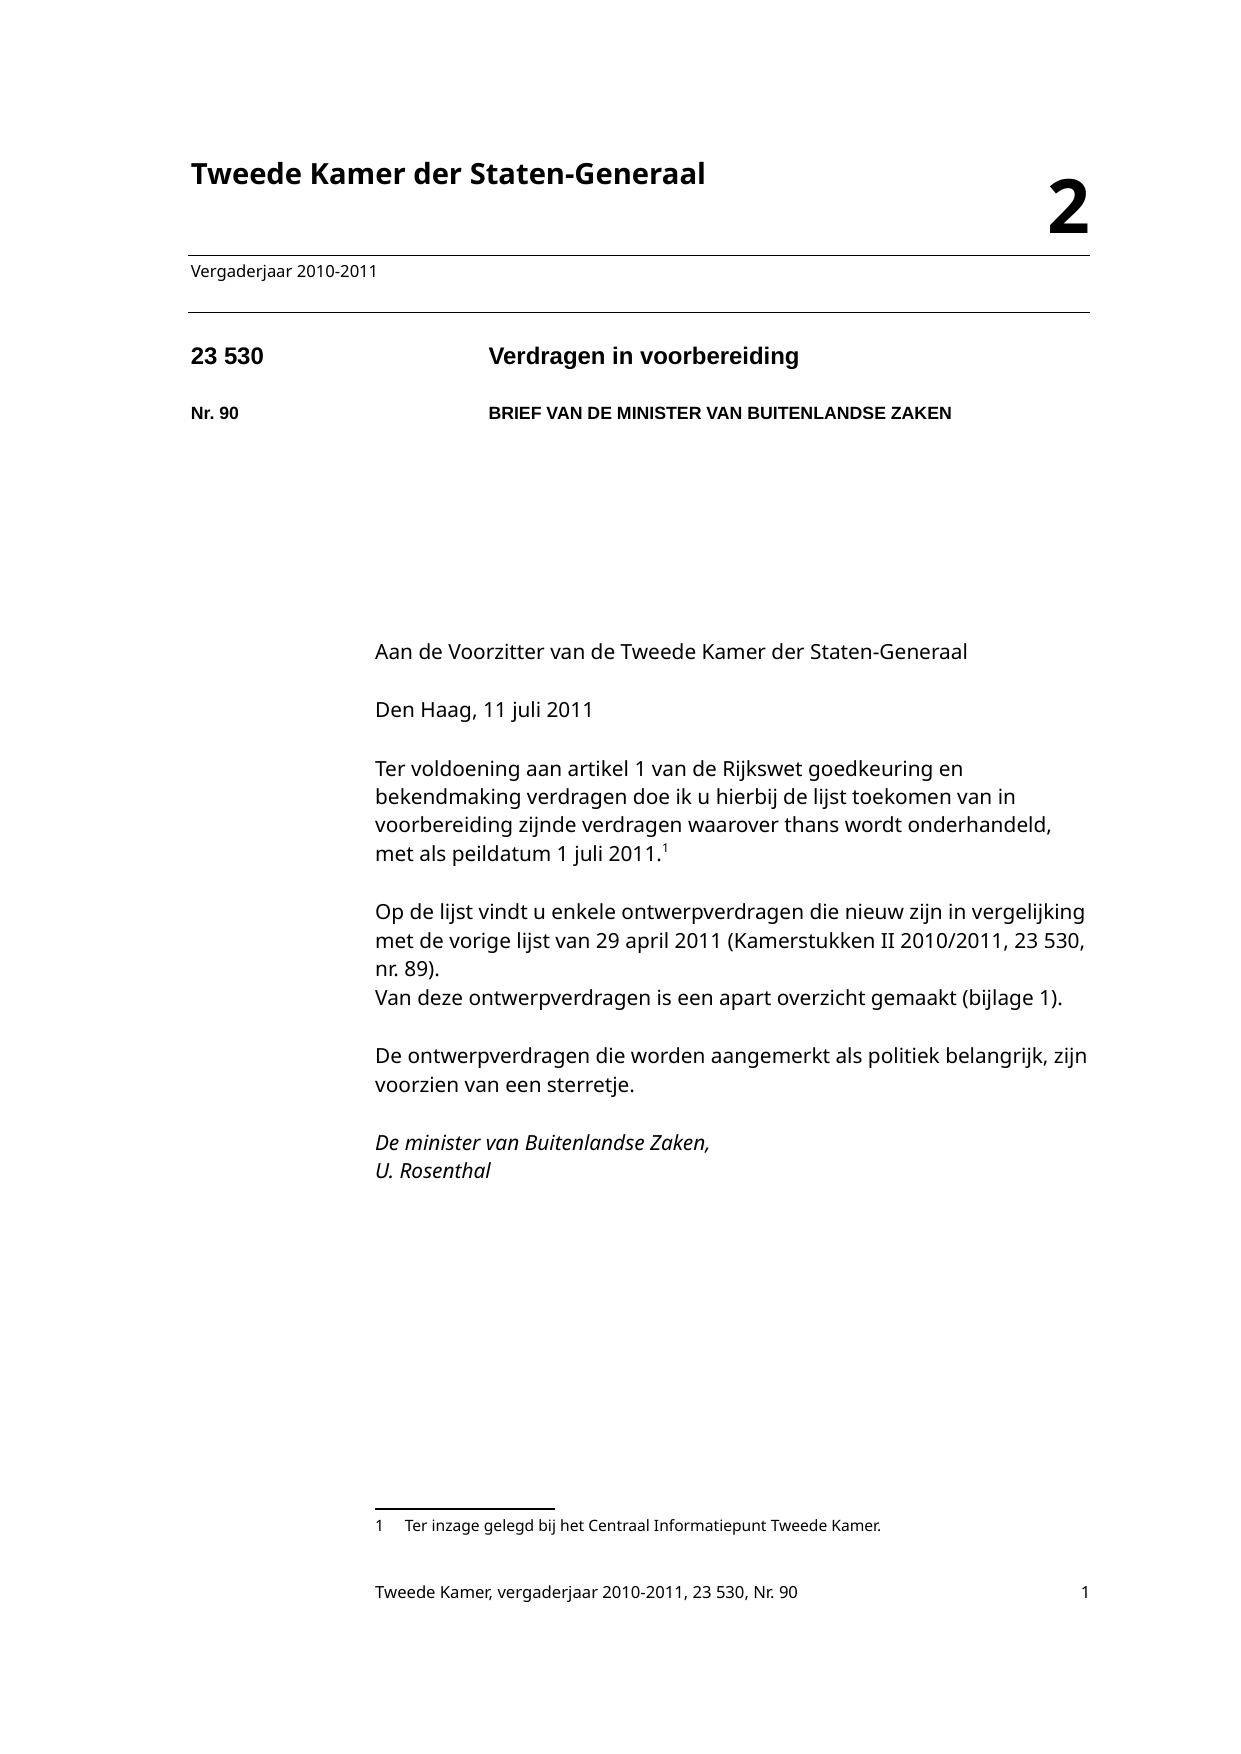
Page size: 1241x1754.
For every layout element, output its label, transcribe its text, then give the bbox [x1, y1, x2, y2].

table_cell [188, 313, 485, 339]
text Ter voldoening aan artikel 1 van de Rijkswet goedkeuring en bekendmaking verdragen doe ik u hierbij de lijst toekomen van in voorbereiding zijnde verdragen waarover thans wordt onderhandeld, met als peildatum 1 juli 2011. [375, 754, 1090, 867]
text Ter inzage gelegd bij het Centraal Informatiepunt Tweede Kamer. [375, 1508, 1090, 1536]
text De minister van Buitenlandse Zaken, [375, 1128, 1090, 1157]
text Aan de Voorzitter van de Tweede Kamer der Staten-Generaal [375, 637, 1090, 665]
table_cell Vergaderjaar 2010-2011 [188, 256, 485, 312]
table_header 2 [910, 150, 1090, 255]
table_header Tweede Kamer der Staten-Generaal [188, 150, 909, 255]
text De ontwerpverdragen die worden aangemerkt als politiek belangrijk, zijn voorzien van een sterretje. [375, 1041, 1090, 1098]
table_cell Nr. 90 [188, 399, 485, 518]
table_cell [485, 256, 1090, 312]
table_cell Verdragen in voorbereiding [485, 339, 1090, 399]
text Den Haag, 11 juli 2011 [375, 695, 1090, 724]
text Op de lijst vindt u enkele ontwerpverdragen die nieuw zijn in vergelijking met de vorige lijst van 29 april 2011 (Kamerstukken II 2010/2011, 23 530, nr. 89). [375, 897, 1090, 983]
text Van deze ontwerpverdragen is een apart overzicht gemaakt (bijlage 1). [375, 983, 1090, 1011]
table_cell BRIEF VAN DE MINISTER VAN BUITENLANDSE ZAKEN [485, 399, 1090, 518]
text U. Rosenthal [375, 1157, 1090, 1185]
table_cell [485, 313, 1090, 339]
table_cell 23 530 [188, 339, 485, 399]
